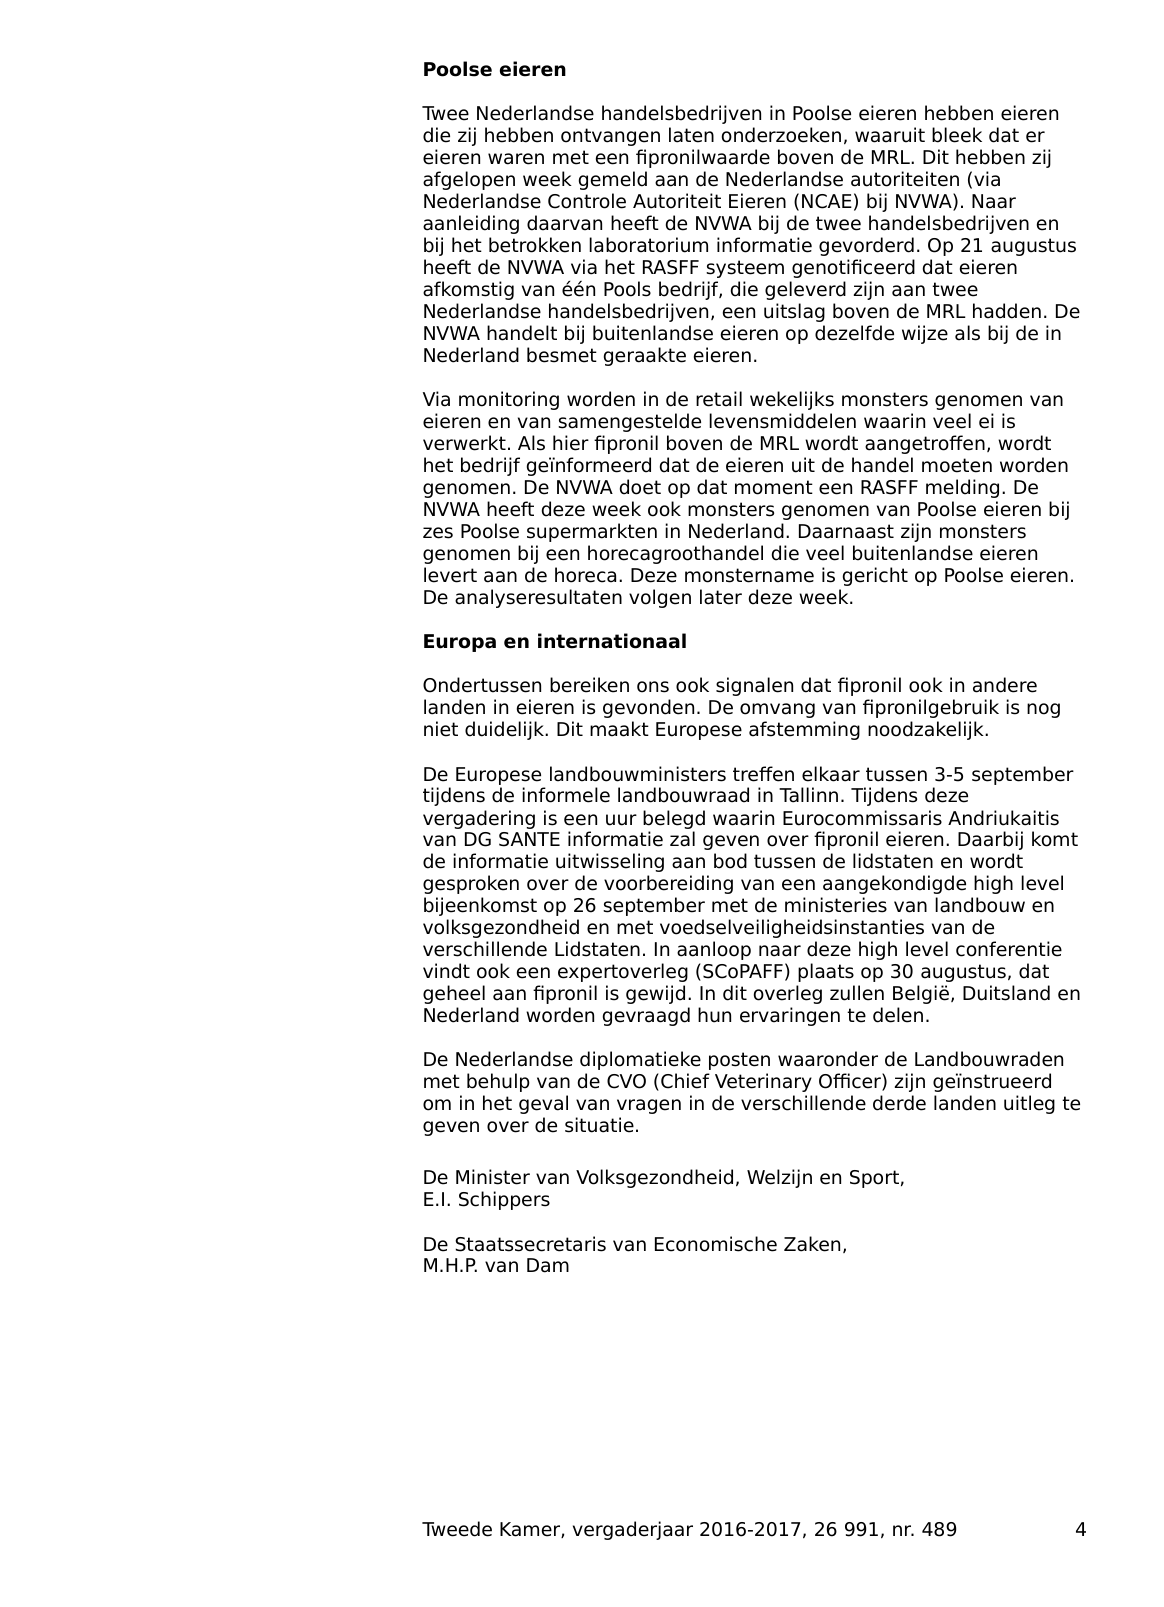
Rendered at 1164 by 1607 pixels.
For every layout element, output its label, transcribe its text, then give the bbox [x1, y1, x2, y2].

subtitle Poolse eieren [422, 59, 1087, 81]
text Twee Nederlandse handelsbedrijven in Poolse eieren hebben eieren die zij hebben ontvangen laten onderzoeken, waaruit bleek dat er eieren waren met een fipronilwaarde boven de MRL. Dit hebben zij afgelopen week gemeld aan de Nederlandse autoriteiten (via Nederlandse Controle Autoriteit Eieren (NCAE) bij NVWA). Naar aanleiding daarvan heeft de NVWA bij de twee handelsbedrijven en bij het betrokken laboratorium informatie gevorderd. Op 21 augustus heeft de NVWA via het RASFF systeem genotificeerd dat eieren afkomstig van één Pools bedrijf, die geleverd zijn aan twee Nederlandse handelsbedrijven, een uitslag boven de MRL hadden. De NVWA handelt bij buitenlandse eieren op dezelfde wijze als bij de in Nederland besmet geraakte eieren. [422, 103, 1087, 367]
subtitle Europa en internationaal [422, 631, 1087, 653]
text Via monitoring worden in de retail wekelijks monsters genomen van eieren en van samengestelde levensmiddelen waarin veel ei is verwerkt. Als hier fipronil boven de MRL wordt aangetroffen, wordt het bedrijf geïnformeerd dat de eieren uit de handel moeten worden genomen. De NVWA doet op dat moment een RASFF melding. De NVWA heeft deze week ook monsters genomen van Poolse eieren bij zes Poolse supermarkten in Nederland. Daarnaast zijn monsters genomen bij een horecagroothandel die veel buitenlandse eieren levert aan de horeca. Deze monstername is gericht op Poolse eieren. De analyseresultaten volgen later deze week. [422, 389, 1087, 609]
text Ondertussen bereiken ons ook signalen dat fipronil ook in andere landen in eieren is gevonden. De omvang van fipronilgebruik is nog niet duidelijk. Dit maakt Europese afstemming noodzakelijk. [422, 675, 1087, 741]
text De Staatssecretaris van Economische Zaken, M.H.P. van Dam [422, 1233, 1087, 1277]
text De Nederlandse diplomatieke posten waaronder de Landbouwraden met behulp van de CVO (Chief Veterinary Officer) zijn geïnstrueerd om in het geval van vragen in de verschillende derde landen uitleg te geven over de situatie. [422, 1049, 1087, 1137]
text De Minister van Volksgezondheid, Welzijn en Sport, E.I. Schippers [422, 1167, 1087, 1211]
text De Europese landbouwministers treffen elkaar tussen 3-5 september tijdens de informele landbouwraad in Tallinn. Tijdens deze vergadering is een uur belegd waarin Eurocommissaris Andriukaitis van DG SANTE informatie zal geven over fipronil eieren. Daarbij komt de informatie uitwisseling aan bod tussen de lidstaten en wordt gesproken over de voorbereiding van een aangekondigde high level bijeenkomst op 26 september met de ministeries van landbouw en volksgezondheid en met voedselveiligheidsinstanties van de verschillende Lidstaten. In aanloop naar deze high level conferentie vindt ook een expertoverleg (SCoPAFF) plaats op 30 augustus, dat geheel aan fipronil is gewijd. In dit overleg zullen België, Duitsland en Nederland worden gevraagd hun ervaringen te delen. [422, 763, 1087, 1027]
